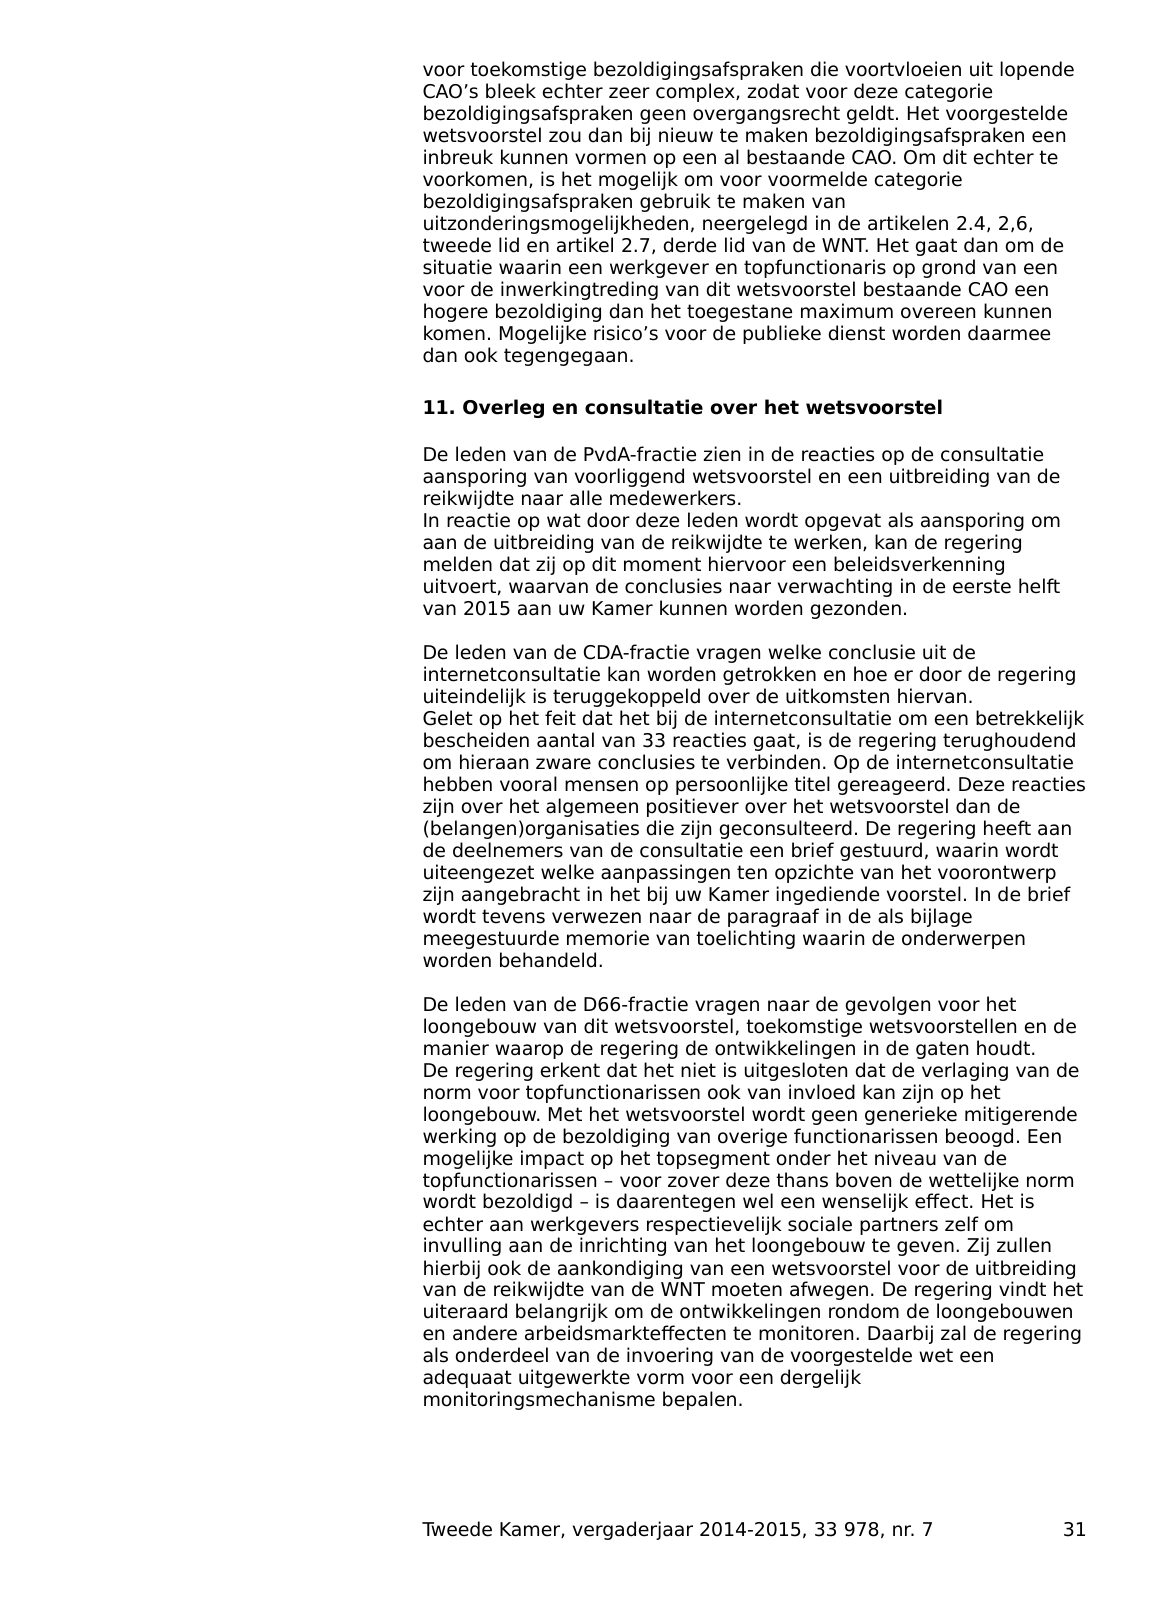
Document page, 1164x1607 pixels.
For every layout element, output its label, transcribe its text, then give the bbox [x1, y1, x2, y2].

subtitle 11. Overleg en consultatie over het wetsvoorstel [422, 397, 1087, 419]
text voor toekomstige bezoldigingsafspraken die voortvloeien uit lopende CAO’s bleek echter zeer complex, zodat voor deze categorie bezoldigingsafspraken geen overgangsrecht geldt. Het voorgestelde wetsvoorstel zou dan bij nieuw te maken bezoldigingsafspraken een inbreuk kunnen vormen op een al bestaande CAO. Om dit echter te voorkomen, is het mogelijk om voor voormelde categorie bezoldigingsafspraken gebruik te maken van uitzonderingsmogelijkheden, neergelegd in de artikelen 2.4, 2,6, tweede lid en artikel 2.7, derde lid van de WNT. Het gaat dan om de situatie waarin een werkgever en topfunctionaris op grond van een voor de inwerkingtreding van dit wetsvoorstel bestaande CAO een hogere bezoldiging dan het toegestane maximum overeen kunnen komen. Mogelijke risico’s voor de publieke dienst worden daarmee dan ook tegengegaan. [422, 59, 1087, 367]
text In reactie op wat door deze leden wordt opgevat als aansporing om aan de uitbreiding van de reikwijdte te werken, kan de regering melden dat zij op dit moment hiervoor een beleidsverkenning uitvoert, waarvan de conclusies naar verwachting in de eerste helft van 2015 aan uw Kamer kunnen worden gezonden. [422, 510, 1087, 619]
text De leden van de PvdA-fractie zien in de reacties op de consultatie aansporing van voorliggend wetsvoorstel en een uitbreiding van de reikwijdte naar alle medewerkers. [422, 444, 1087, 510]
text Gelet op het feit dat het bij de internetconsultatie om een betrekkelijk bescheiden aantal van 33 reacties gaat, is de regering terughoudend om hieraan zware conclusies te verbinden. Op de internetconsultatie hebben vooral mensen op persoonlijke titel gereageerd. Deze reacties zijn over het algemeen positiever over het wetsvoorstel dan de (belangen)organisaties die zijn geconsulteerd. De regering heeft aan de deelnemers van de consultatie een brief gestuurd, waarin wordt uiteengezet welke aanpassingen ten opzichte van het voorontwerp zijn aangebracht in het bij uw Kamer ingediende voorstel. In de brief wordt tevens verwezen naar de paragraaf in de als bijlage meegestuurde memorie van toelichting waarin de onderwerpen worden behandeld. [422, 708, 1087, 971]
text De leden van de D66-fractie vragen naar de gevolgen voor het loongebouw van dit wetsvoorstel, toekomstige wetsvoorstellen en de manier waarop de regering de ontwikkelingen in de gaten houdt. [422, 994, 1087, 1059]
text De regering erkent dat het niet is uitgesloten dat de verlaging van de norm voor topfunctionarissen ook van invloed kan zijn op het loongebouw. Met het wetsvoorstel wordt geen generieke mitigerende werking op de bezoldiging van overige functionarissen beoogd. Een mogelijke impact op het topsegment onder het niveau van de topfunctionarissen – voor zover deze thans boven de wettelijke norm wordt bezoldigd – is daarentegen wel een wenselijk effect. Het is echter aan werkgevers respectievelijk sociale partners zelf om invulling aan de inrichting van het loongebouw te geven. Zij zullen hierbij ook de aankondiging van een wetsvoorstel voor de uitbreiding van de reikwijdte van de WNT moeten afwegen. De regering vindt het uiteraard belangrijk om de ontwikkelingen rondom de loongebouwen en andere arbeidsmarkteffecten te monitoren. Daarbij zal de regering als onderdeel van de invoering van de voorgestelde wet een adequaat uitgewerkte vorm voor een dergelijk monitoringsmechanisme bepalen. [422, 1059, 1087, 1411]
text De leden van de CDA-fractie vragen welke conclusie uit de internetconsultatie kan worden getrokken en hoe er door de regering uiteindelijk is teruggekoppeld over de uitkomsten hiervan. [422, 642, 1087, 708]
